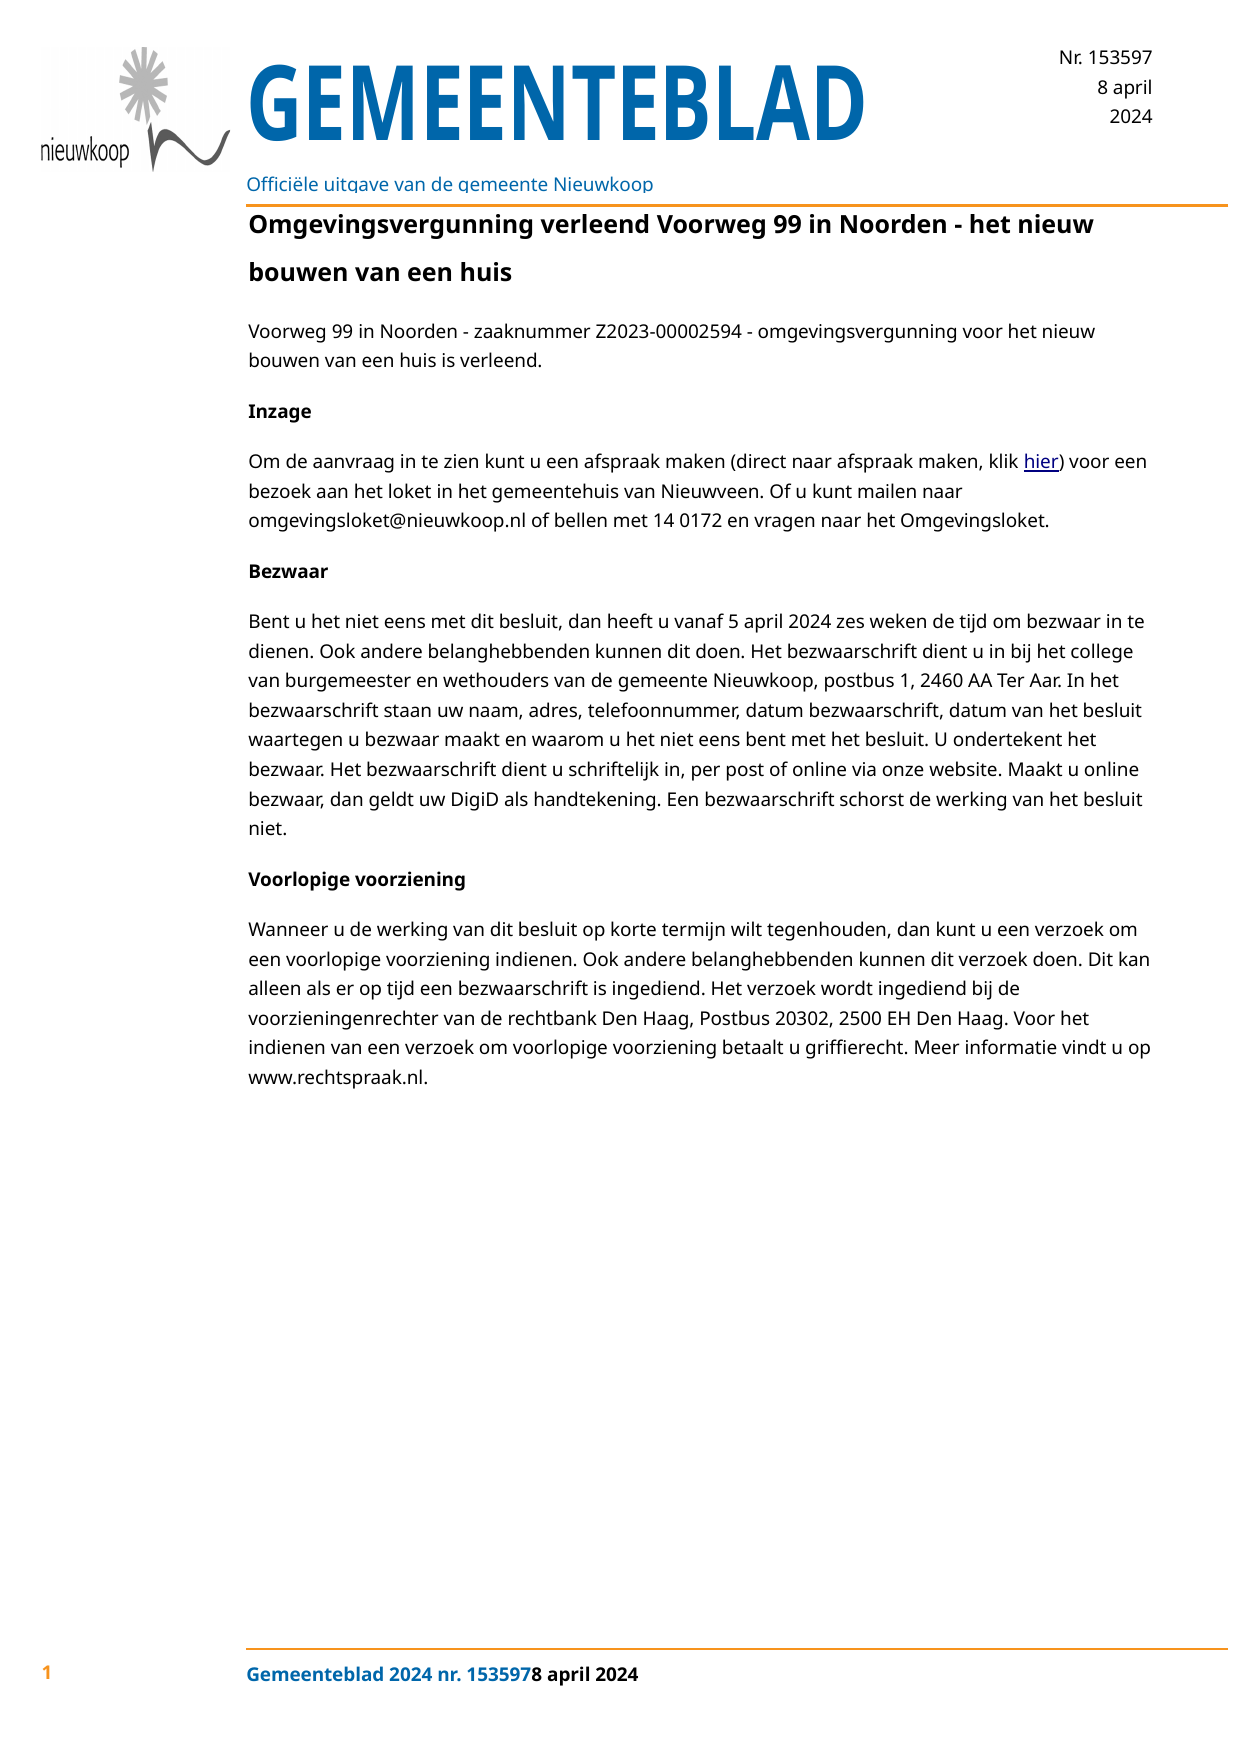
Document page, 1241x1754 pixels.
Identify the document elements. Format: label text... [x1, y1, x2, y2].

text Voorweg 99 in Noorden - zaaknummer Z2023-00002594 - omgevingsvergunning voor het nieuw bouwen van een huis is verleend. [248, 318, 1152, 373]
text Om de aanvraag in te zien kunt u een afspraak maken (direct naar afspraak maken, klik hier) voor een bezoek aan het loket in het gemeentehuis van Nieuwveen. Of u kunt mailen naar omgevingsloket@nieuwkoop.nl of bellen met 14 0172 en vragen naar het Omgevingsloket. [248, 448, 1152, 533]
text Voorlopige voorziening [248, 866, 1152, 892]
picture [41, 47, 231, 172]
text Wanneer u de werking van dit besluit op korte termijn wilt tegenhouden, dan kunt u een verzoek om een voorlopige voorziening indienen. Ook andere belanghebbenden kunnen dit verzoek doen. Dit kan alleen als er op tijd een bezwaarschrift is ingediend. Het verzoek wordt ingediend bij de voorzieningenrechter van de rechtbank Den Haag, Postbus 20302, 2500 EH Den Haag. Voor het indienen van een verzoek om voorlopige voorziening betaalt u griffierecht. Meer informatie vindt u op www.rechtspraak.nl. [248, 916, 1152, 1090]
text Inzage [248, 398, 1152, 424]
text Bezwaar [248, 558, 1152, 584]
text Bent u het niet eens met dit besluit, dan heeft u vanaf 5 april 2024 zes weken de tijd om bezwaar in te dienen. Ook andere belanghebbenden kunnen dit doen. Het bezwaarschrift dient u in bij het college van burgemeester en wethouders van de gemeente Nieuwkoop, postbus 1, 2460 AA Ter Aar. In het bezwaarschrift staan uw naam, adres, telefoonnummer, datum bezwaarschrift, datum van het besluit waartegen u bezwaar maakt en waarom u het niet eens bent met het besluit. U ondertekent het bezwaar. Het bezwaarschrift dient u schriftelijk in, per post of online via onze website. Maakt u online bezwaar, dan geldt uw DigiD als handtekening. Een bezwaarschrift schorst de werking van het besluit niet. [248, 608, 1152, 841]
text Omgevingsvergunning verleend Voorweg 99 in Noorden - het nieuw bouwen van een huis [248, 207, 1152, 288]
